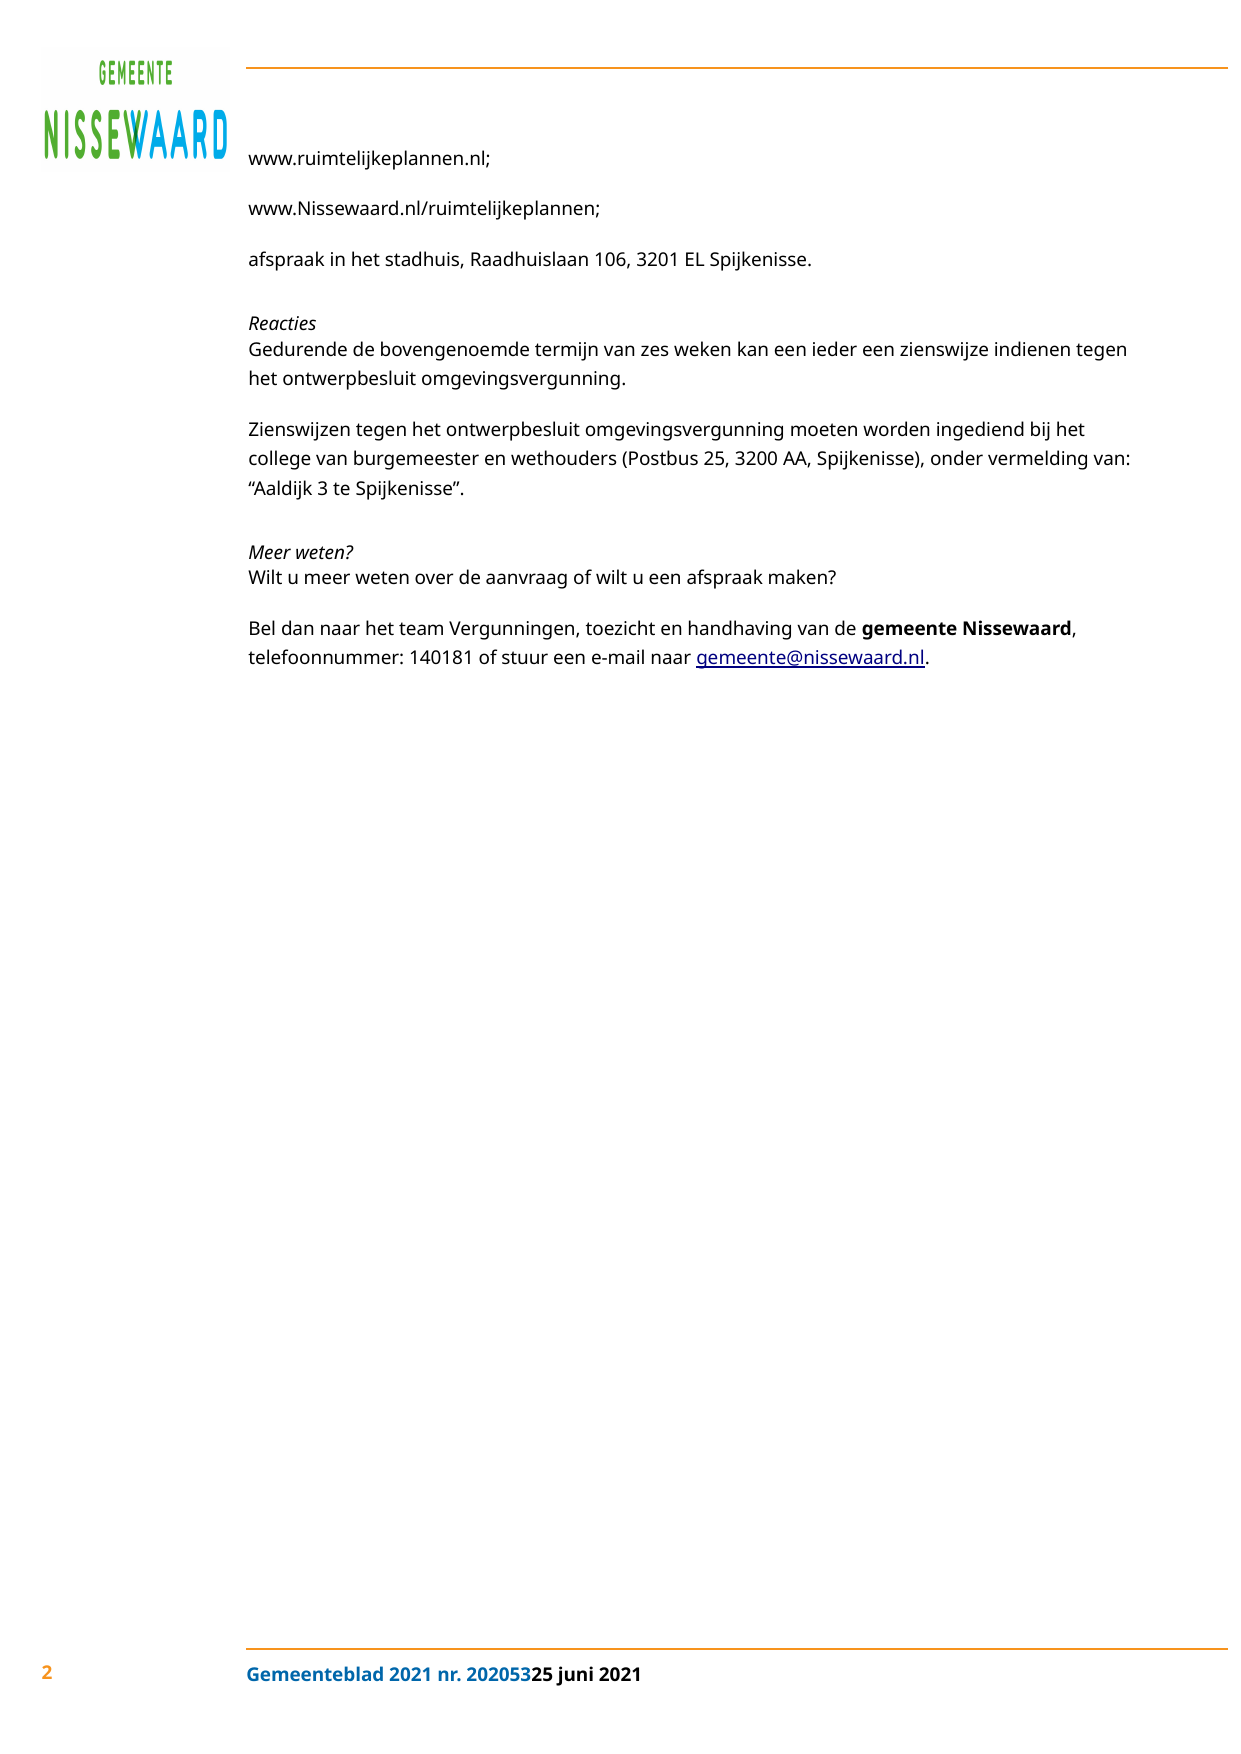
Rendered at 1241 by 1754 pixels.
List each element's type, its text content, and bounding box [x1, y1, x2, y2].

text Gedurende de bovengenoemde termijn van zes weken kan een ieder een zienswijze indienen tegen het ontwerpbesluit omgevingsvergunning. [248, 336, 1152, 391]
text www.ruimtelijkeplannen.nl; [248, 145, 1152, 171]
text Zienswijzen tegen het ontwerpbesluit omgevingsvergunning moeten worden ingediend bij het college van burgemeester en wethouders (Postbus 25, 3200 AA, Spijkenisse), onder vermelding van: “Aaldijk 3 te Spijkenisse”. [248, 416, 1152, 501]
text Reacties [248, 310, 1152, 336]
picture [41, 47, 231, 172]
text Bel dan naar het team Vergunningen, toezicht en handhaving van de gemeente Nissewaard, telefoonnummer: 140181 of stuur een e-mail naar gemeente@nissewaard.nl. [248, 615, 1152, 670]
text www.Nissewaard.nl/ruimtelijkeplannen; [248, 196, 1152, 221]
text Wilt u meer weten over de aanvraag of wilt u een afspraak maken? [248, 564, 1152, 590]
text Meer weten? [248, 539, 1152, 564]
text afspraak in het stadhuis, Raadhuislaan 106, 3201 EL Spijkenisse. [248, 246, 1152, 272]
